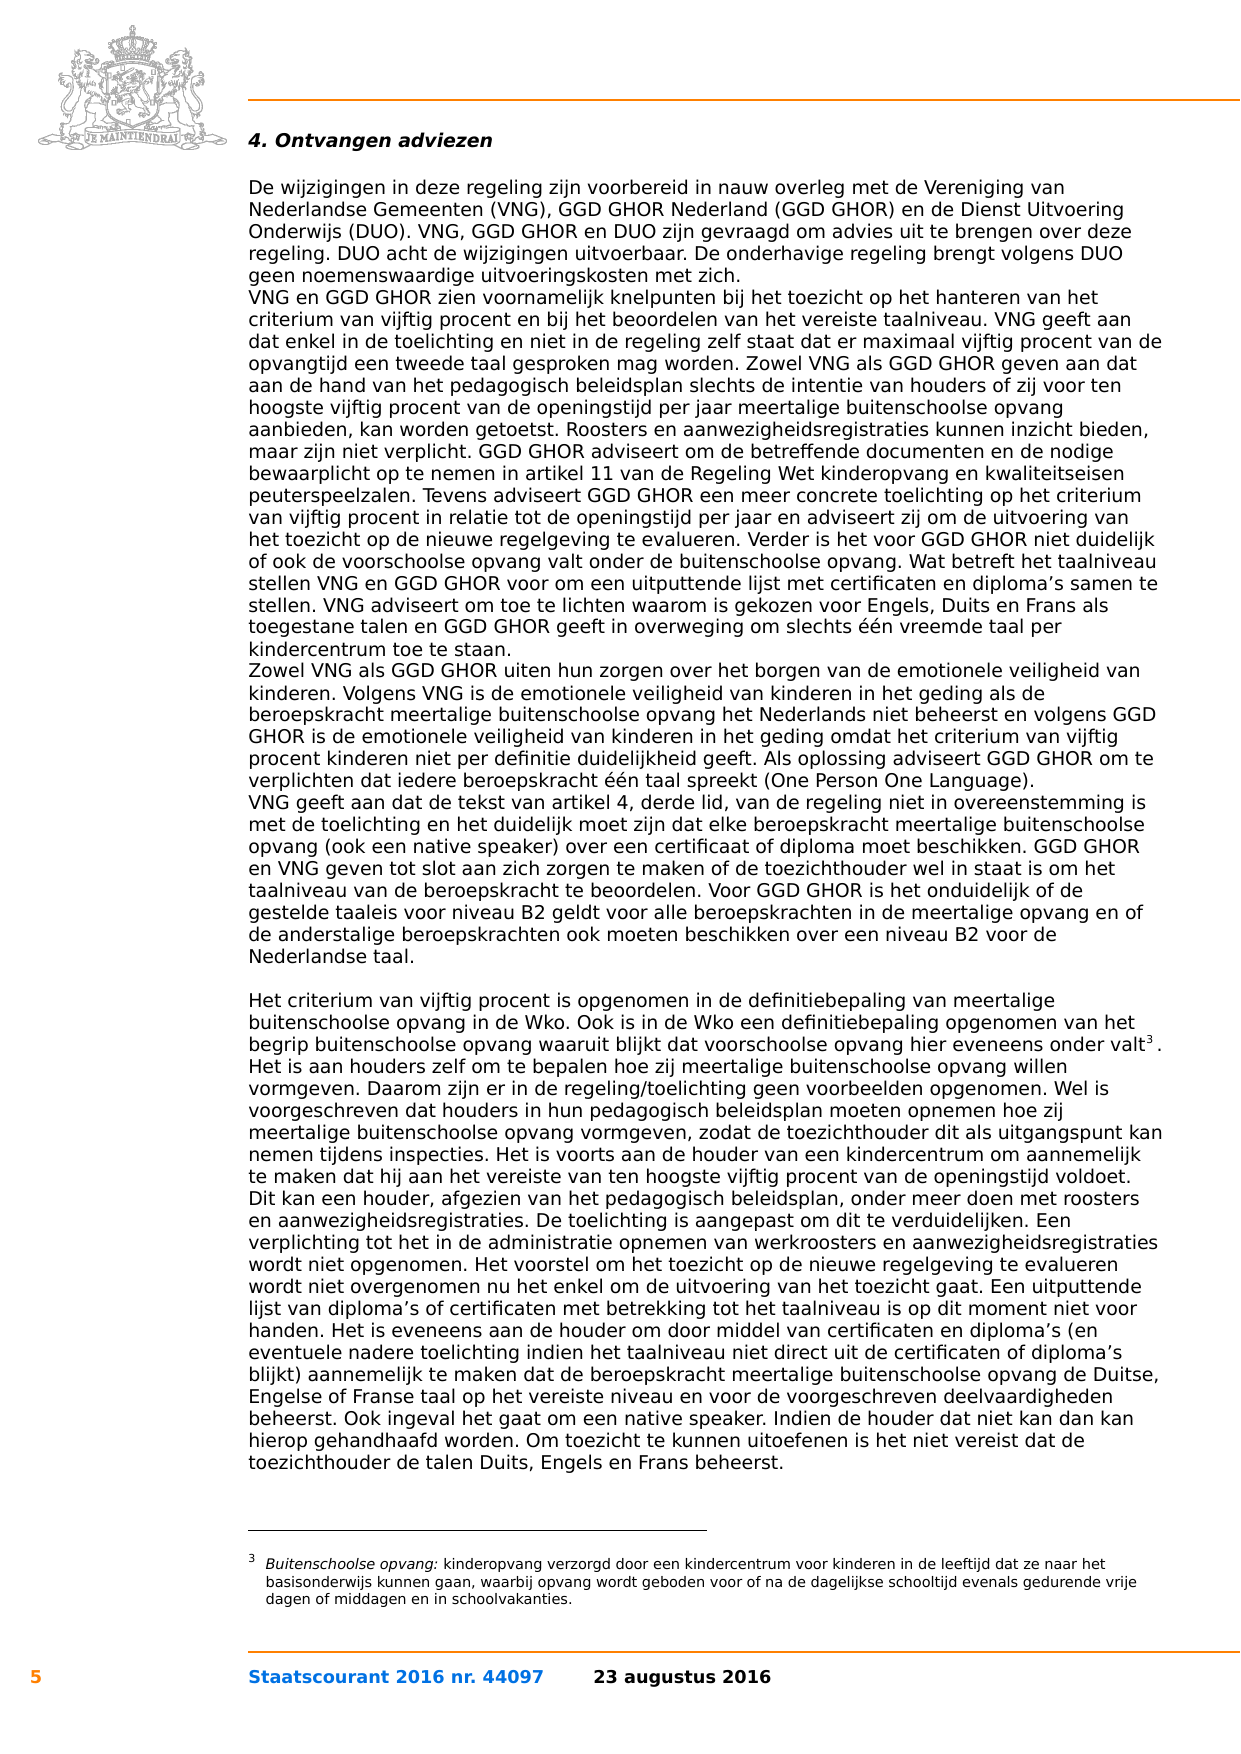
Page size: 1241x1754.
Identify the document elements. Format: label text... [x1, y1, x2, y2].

text Buitenschoolse opvang: kinderopvang verzorgd door een kindercentrum voor kinderen in de leeftijd dat ze naar het basisonderwijs kunnen gaan, waarbij opvang wordt geboden voor of na de dagelijkse schooltijd evenals gedurende vrije dagen of middagen en in schoolvakanties. [248, 1552, 1163, 1608]
picture [38, 25, 227, 150]
text Het criterium van vijftig procent is opgenomen in de definitiebepaling van meertalige buitenschoolse opvang in de Wko. Ook is in de Wko een definitiebepaling opgenomen van het begrip buitenschoolse opvang waaruit blijkt dat voorschoolse opvang hier eveneens onder valt. Het is aan houders zelf om te bepalen hoe zij meertalige buitenschoolse opvang willen vormgeven. Daarom zijn er in de regeling/toelichting geen voorbeelden opgenomen. Wel is voorgeschreven dat houders in hun pedagogisch beleidsplan moeten opnemen hoe zij meertalige buitenschoolse opvang vormgeven, zodat de toezichthouder dit als uitgangspunt kan nemen tijdens inspecties. Het is voorts aan de houder van een kindercentrum om aannemelijk te maken dat hij aan het vereiste van ten hoogste vijftig procent van de openingstijd voldoet. Dit kan een houder, afgezien van het pedagogisch beleidsplan, onder meer doen met roosters en aanwezigheidsregistraties. De toelichting is aangepast om dit te verduidelijken. Een verplichting tot het in de administratie opnemen van werkroosters en aanwezigheidsregistraties wordt niet opgenomen. Het voorstel om het toezicht op de nieuwe regelgeving te evalueren wordt niet overgenomen nu het enkel om de uitvoering van het toezicht gaat. Een uitputtende lijst van diploma’s of certificaten met betrekking tot het taalniveau is op dit moment niet voor handen. Het is eveneens aan de houder om door middel van certificaten en diploma’s (en eventuele nadere toelichting indien het taalniveau niet direct uit de certificaten of diploma’s blijkt) aannemelijk te maken dat de beroepskracht meertalige buitenschoolse opvang de Duitse, Engelse of Franse taal op het vereiste niveau en voor de voorgeschreven deelvaardigheden beheerst. Ook ingeval het gaat om een native speaker. Indien de houder dat niet kan dan kan hierop gehandhaafd worden. Om toezicht te kunnen uitoefenen is het niet vereist dat de toezichthouder de talen Duits, Engels en Frans beheerst. [248, 990, 1163, 1473]
text Zowel VNG als GGD GHOR uiten hun zorgen over het borgen van de emotionele veiligheid van kinderen. Volgens VNG is de emotionele veiligheid van kinderen in het geding als de beroepskracht meertalige buitenschoolse opvang het Nederlands niet beheerst en volgens GGD GHOR is de emotionele veiligheid van kinderen in het geding omdat het criterium van vijftig procent kinderen niet per definitie duidelijkheid geeft. Als oplossing adviseert GGD GHOR om te verplichten dat iedere beroepskracht één taal spreekt (One Person One Language). [248, 660, 1163, 792]
subtitle 4. Ontvangen adviezen [248, 130, 1163, 152]
text VNG geeft aan dat de tekst van artikel 4, derde lid, van de regeling niet in overeenstemming is met de toelichting en het duidelijk moet zijn dat elke beroepskracht meertalige buitenschoolse opvang (ook een native speaker) over een certificaat of diploma moet beschikken. GGD GHOR en VNG geven tot slot aan zich zorgen te maken of de toezichthouder wel in staat is om het taalniveau van de beroepskracht te beoordelen. Voor GGD GHOR is het onduidelijk of de gestelde taaleis voor niveau B2 geldt voor alle beroepskrachten in de meertalige opvang en of de anderstalige beroepskrachten ook moeten beschikken over een niveau B2 voor de Nederlandse taal. [248, 792, 1163, 968]
text De wijzigingen in deze regeling zijn voorbereid in nauw overleg met de Vereniging van Nederlandse Gemeenten (VNG), GGD GHOR Nederland (GGD GHOR) en de Dienst Uitvoering Onderwijs (DUO). VNG, GGD GHOR en DUO zijn gevraagd om advies uit te brengen over deze regeling. DUO acht de wijzigingen uitvoerbaar. De onderhavige regeling brengt volgens DUO geen noemenswaardige uitvoeringskosten met zich. [248, 177, 1163, 287]
text VNG en GGD GHOR zien voornamelijk knelpunten bij het toezicht op het hanteren van het criterium van vijftig procent en bij het beoordelen van het vereiste taalniveau. VNG geeft aan dat enkel in de toelichting en niet in de regeling zelf staat dat er maximaal vijftig procent van de opvangtijd een tweede taal gesproken mag worden. Zowel VNG als GGD GHOR geven aan dat aan de hand van het pedagogisch beleidsplan slechts de intentie van houders of zij voor ten hoogste vijftig procent van de openingstijd per jaar meertalige buitenschoolse opvang aanbieden, kan worden getoetst. Roosters en aanwezigheidsregistraties kunnen inzicht bieden, maar zijn niet verplicht. GGD GHOR adviseert om de betreffende documenten en de nodige bewaarplicht op te nemen in artikel 11 van de Regeling Wet kinderopvang en kwaliteitseisen peuterspeelzalen. Tevens adviseert GGD GHOR een meer concrete toelichting op het criterium van vijftig procent in relatie tot de openingstijd per jaar en adviseert zij om de uitvoering van het toezicht op de nieuwe regelgeving te evalueren. Verder is het voor GGD GHOR niet duidelijk of ook de voorschoolse opvang valt onder de buitenschoolse opvang. Wat betreft het taalniveau stellen VNG en GGD GHOR voor om een uitputtende lijst met certificaten en diploma’s samen te stellen. VNG adviseert om toe te lichten waarom is gekozen voor Engels, Duits en Frans als toegestane talen en GGD GHOR geeft in overweging om slechts één vreemde taal per kindercentrum toe te staan. [248, 287, 1163, 660]
